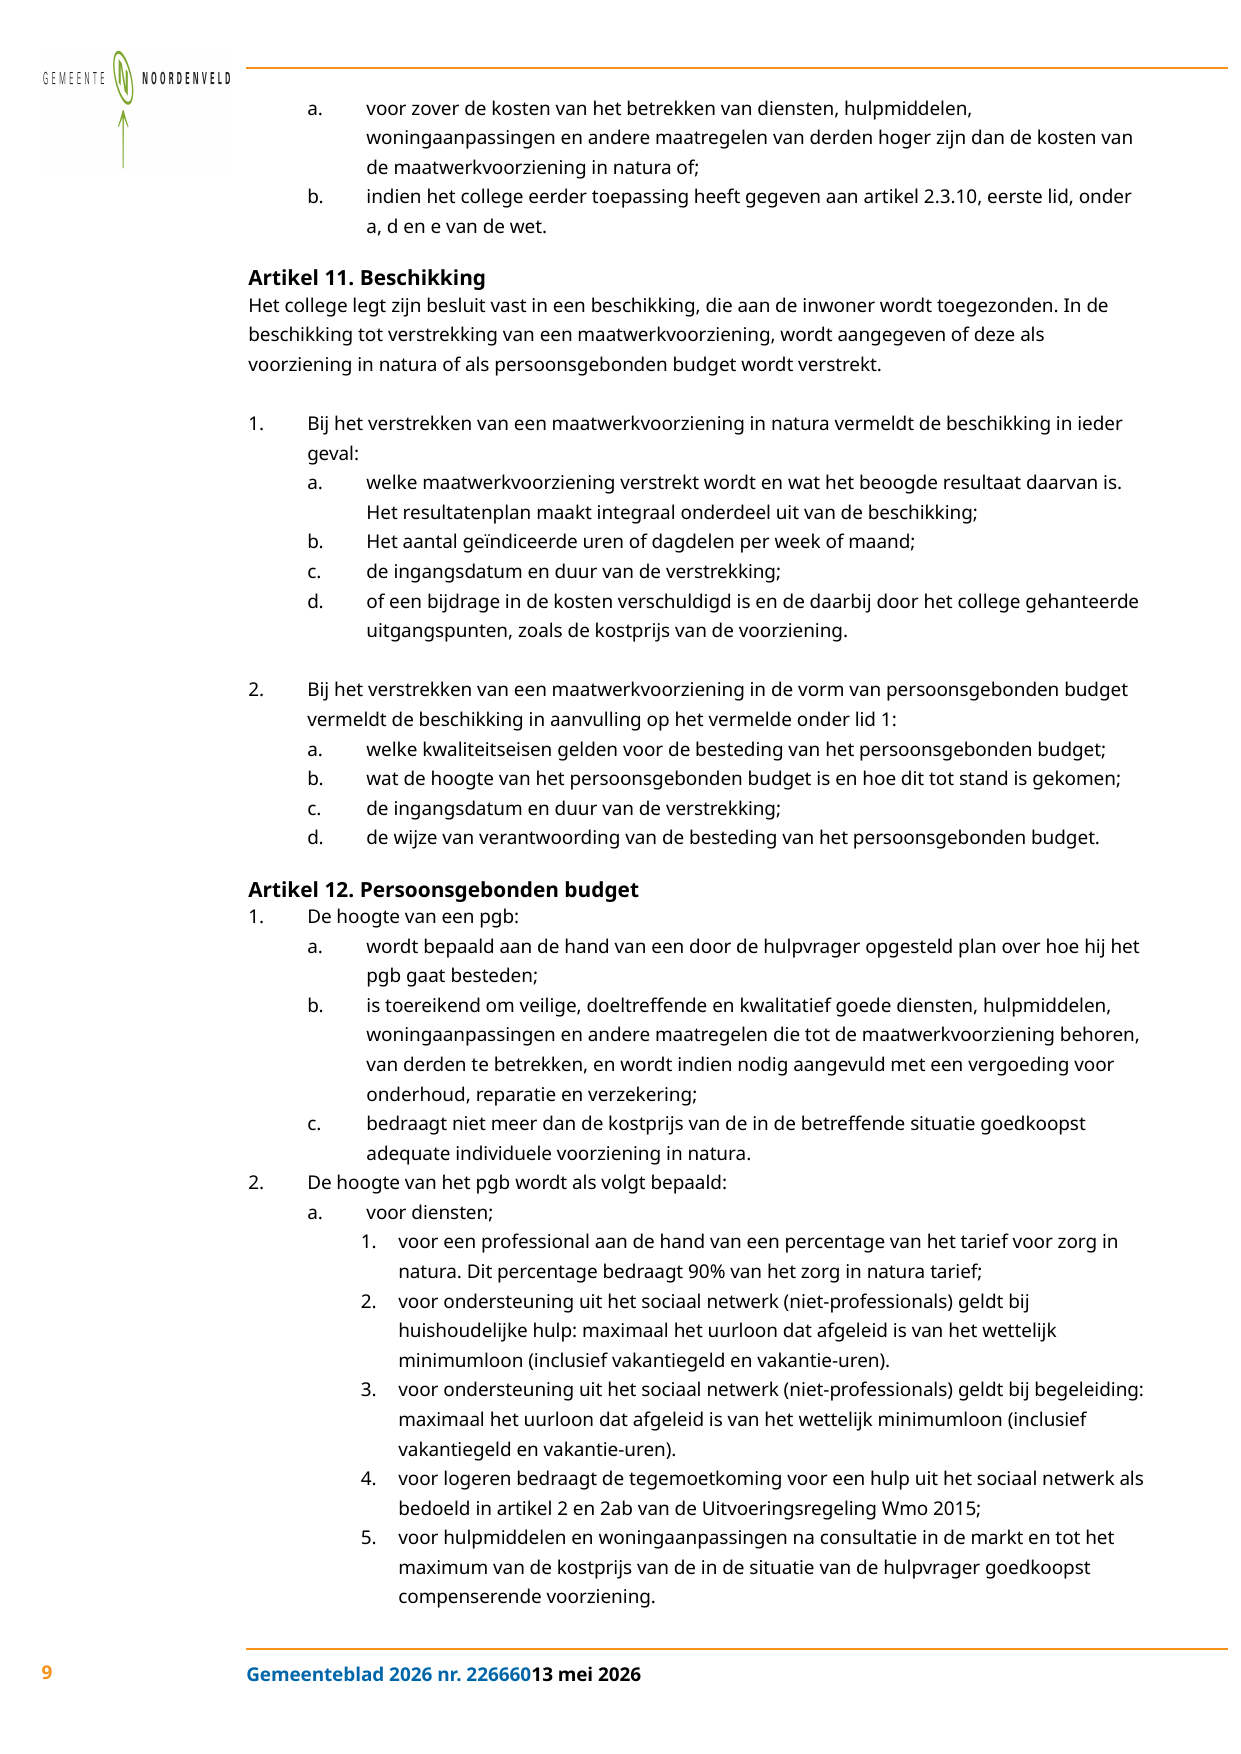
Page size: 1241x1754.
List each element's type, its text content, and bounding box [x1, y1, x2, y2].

list de ingangsdatum en duur van de verstrekking; [307, 558, 1152, 584]
text Het college legt zijn besluit vast in een beschikking, die aan de inwoner wordt toegezonden. In de beschikking tot verstrekking van een maatwerkvoorziening, wordt aangegeven of deze als voorziening in natura of als persoonsgebonden budget wordt verstrekt. [248, 292, 1152, 377]
list Bij het verstrekken van een maatwerkvoorziening in natura vermeldt de beschikking in ieder geval: [248, 410, 1152, 466]
list voor zover de kosten van het betrekken van diensten, hulpmiddelen, woningaanpassingen en andere maatregelen van derden hoger zijn dan de kosten van de maatwerkvoorziening in natura of; [307, 95, 1152, 180]
list voor ondersteuning uit het sociaal netwerk (niet-professionals) geldt bij huishoudelijke hulp: maximaal het uurloon dat afgeleid is van het wettelijk minimumloon (inclusief vakantiegeld en vakantie-uren). [361, 1288, 1152, 1373]
list wat de hoogte van het persoonsgebonden budget is en hoe dit tot stand is gekomen; [307, 765, 1152, 791]
list voor diensten; [307, 1199, 1152, 1225]
list De hoogte van een pgb: [248, 903, 1152, 929]
list bedraagt niet meer dan de kostprijs van de in de betreffende situatie goedkoopst adequate individuele voorziening in natura. [307, 1110, 1152, 1166]
list wordt bepaald aan de hand van een door de hulpvrager opgesteld plan over hoe hij het pgb gaat besteden; [307, 933, 1152, 988]
list indien het college eerder toepassing heeft gegeven aan artikel 2.3.10, eerste lid, onder a, d en e van de wet. [307, 183, 1152, 239]
text Artikel 11. Beschikking [248, 263, 1152, 292]
list Het aantal geïndiceerde uren of dagdelen per week of maand; [307, 529, 1152, 554]
list Bij het verstrekken van een maatwerkvoorziening in de vorm van persoonsgebonden budget vermeldt de beschikking in aanvulling op het vermelde onder lid 1: [248, 677, 1152, 732]
list voor hulpmiddelen en woningaanpassingen na consultatie in de markt en tot het maximum van de kostprijs van de in de situatie van de hulpvrager goedkoopst compenserende voorziening. [361, 1524, 1152, 1609]
list De hoogte van het pgb wordt als volgt bepaald: [248, 1169, 1152, 1195]
list voor ondersteuning uit het sociaal netwerk (niet-professionals) geldt bij begeleiding: maximaal het uurloon dat afgeleid is van het wettelijk minimumloon (inclusief vakantiegeld en vakantie-uren). [361, 1377, 1152, 1462]
list welke maatwerkvoorziening verstrekt wordt en wat het beoogde resultaat daarvan is. Het resultatenplan maakt integraal onderdeel uit van de beschikking; [307, 469, 1152, 525]
list voor logeren bedraagt de tegemoetkoming voor een hulp uit het sociaal netwerk als bedoeld in artikel 2 en 2ab van de Uitvoeringsregeling Wmo 2015; [361, 1465, 1152, 1521]
text Artikel 12. Persoonsgebonden budget [248, 875, 1152, 903]
list voor een professional aan de hand van een percentage van het tarief voor zorg in natura. Dit percentage bedraagt 90% van het zorg in natura tarief; [361, 1229, 1152, 1284]
list welke kwaliteitseisen gelden voor de besteding van het persoonsgebonden budget; [307, 736, 1152, 761]
list de ingangsdatum en duur van de verstrekking; [307, 795, 1152, 821]
list de wijze van verantwoording van de besteding van het persoonsgebonden budget. [307, 824, 1152, 850]
picture [41, 47, 231, 172]
list is toereikend om veilige, doeltreffende en kwalitatief goede diensten, hulpmiddelen, woningaanpassingen en andere maatregelen die tot de maatwerkvoorziening behoren, van derden te betrekken, en wordt indien nodig aangevuld met een vergoeding voor onderhoud, reparatie en verzekering; [307, 992, 1152, 1107]
list of een bijdrage in de kosten verschuldigd is en de daarbij door het college gehanteerde uitgangspunten, zoals de kostprijs van de voorziening. [307, 588, 1152, 643]
